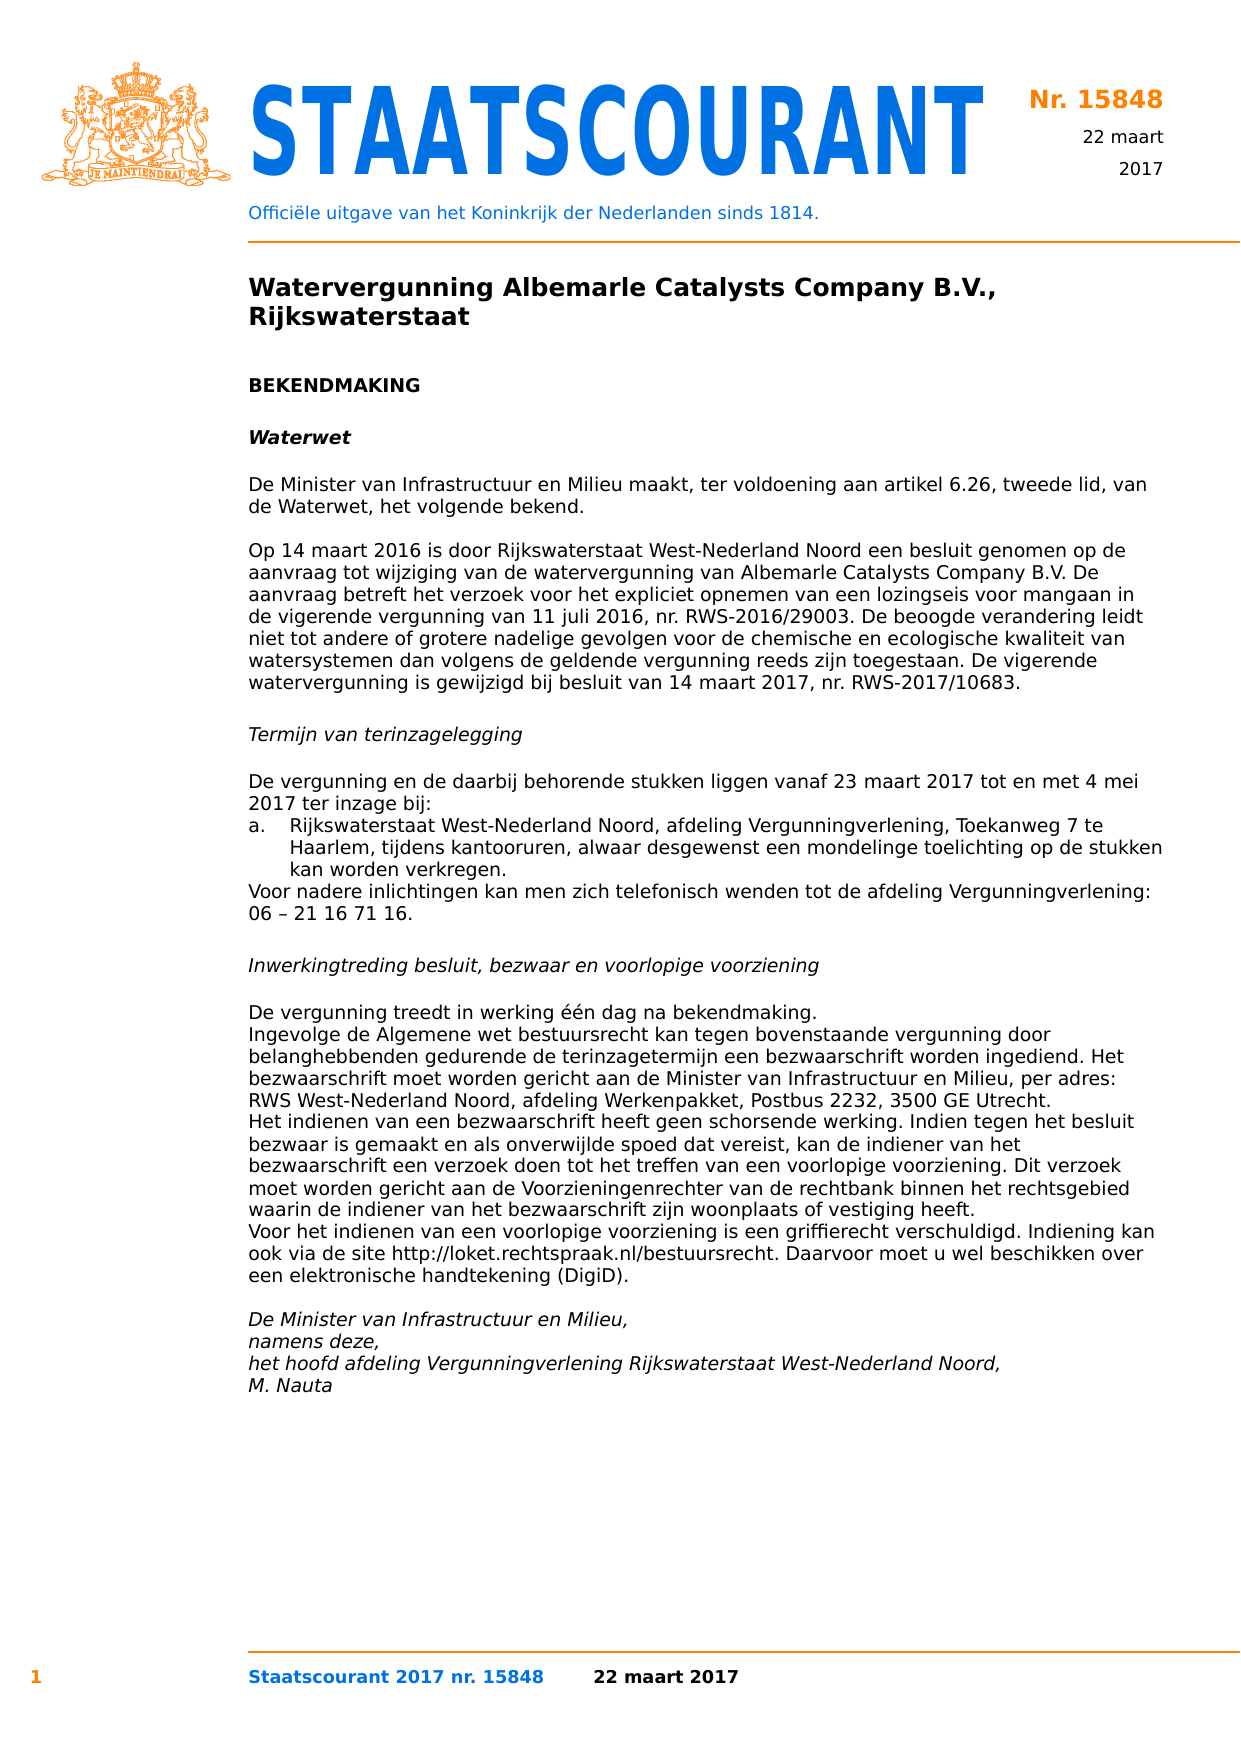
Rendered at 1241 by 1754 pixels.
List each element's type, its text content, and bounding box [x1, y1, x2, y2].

table_cell 2017 [998, 153, 1240, 203]
text De vergunning en de daarbij behorende stukken liggen vanaf 23 maart 2017 tot en met 4 mei 2017 ter inzage bij: [248, 771, 1163, 815]
text Het indienen van een bezwaarschrift heeft geen schorsende werking. Indien tegen het besluit bezwaar is gemaakt en als onverwijlde spoed dat vereist, kan de indiener van het bezwaarschrift een verzoek doen tot het treffen van een voorlopige voorziening. Dit verzoek moet worden gericht aan de Voorzieningenrechter van de rechtbank binnen het rechtsgebied waarin de indiener van het bezwaarschrift zijn woonplaats of vestiging heeft. [248, 1111, 1163, 1221]
table_header [25, 62, 248, 241]
text Voor nadere inlichtingen kan men zich telefonisch wenden tot de afdeling Vergunningverlening: 06 – 21 16 71 16. [248, 881, 1163, 924]
text Voor het indienen van een voorlopige voorziening is een griffierecht verschuldigd. Indiening kan ook via de site http://loket.rechtspraak.nl/bestuursrecht. Daarvoor moet u wel beschikken over een elektronische handtekening (DigiD). [248, 1221, 1163, 1287]
subtitle Waterwet [248, 427, 1163, 449]
table_cell Officiële uitgave van het Koninkrijk der Nederlanden sinds 1814. [248, 203, 1240, 241]
text De Minister van Infrastructuur en Milieu, namens deze, het hoofd afdeling Vergunningverlening Rijkswaterstaat West-Nederland Noord, M. Nauta [248, 1309, 1163, 1397]
subtitle Watervergunning Albemarle Catalysts Company B.V., Rijkswaterstaat [248, 273, 1163, 331]
text De Minister van Infrastructuur en Milieu maakt, ter voldoening aan artikel 6.26, tweede lid, van de Waterwet, het volgende bekend. [248, 474, 1163, 518]
subtitle Inwerkingtreding besluit, bezwaar en voorlopige voorziening [248, 954, 1163, 977]
text De vergunning treedt in werking één dag na bekendmaking. [248, 1002, 1163, 1023]
table_cell 22 maart [998, 121, 1240, 153]
text a. Rijkswaterstaat West-Nederland Noord, afdeling Vergunningverlening, Toekanweg 7 te Haarlem, tijdens kantooruren, alwaar desgewenst een mondelinge toelichting op de stukken kan worden verkregen. [248, 815, 1163, 881]
text Op 14 maart 2016 is door Rijkswaterstaat West-Nederland Noord een besluit genomen op de aanvraag tot wijziging van de watervergunning van Albemarle Catalysts Company B.V. De aanvraag betreft het verzoek voor het expliciet opnemen van een lozingseis voor mangaan in de vigerende vergunning van 11 juli 2016, nr. RWS-2016/29003. De beoogde verandering leidt niet tot andere of grotere nadelige gevolgen voor de chemische en ecologische kwaliteit van watersystemen dan volgens de geldende vergunning reeds zijn toegestaan. De vigerende watervergunning is gewijzigd bij besluit van 14 maart 2017, nr. RWS-2017/10683. [248, 540, 1163, 694]
text Ingevolge de Algemene wet bestuursrecht kan tegen bovenstaande vergunning door belanghebbenden gedurende de terinzagetermijn een bezwaarschrift worden ingediend. Het bezwaarschrift moet worden gericht aan de Minister van Infrastructuur en Milieu, per adres: RWS West-Nederland Noord, afdeling Werkenpakket, Postbus 2232, 3500 GE Utrecht. [248, 1023, 1163, 1111]
picture [41, 62, 231, 186]
subtitle Termijn van terinzagelegging [248, 724, 1163, 746]
subtitle BEKENDMAKING [248, 375, 1163, 397]
table_header STAATSCOURANT [248, 62, 998, 203]
table_header Nr. 15848 [998, 62, 1240, 121]
